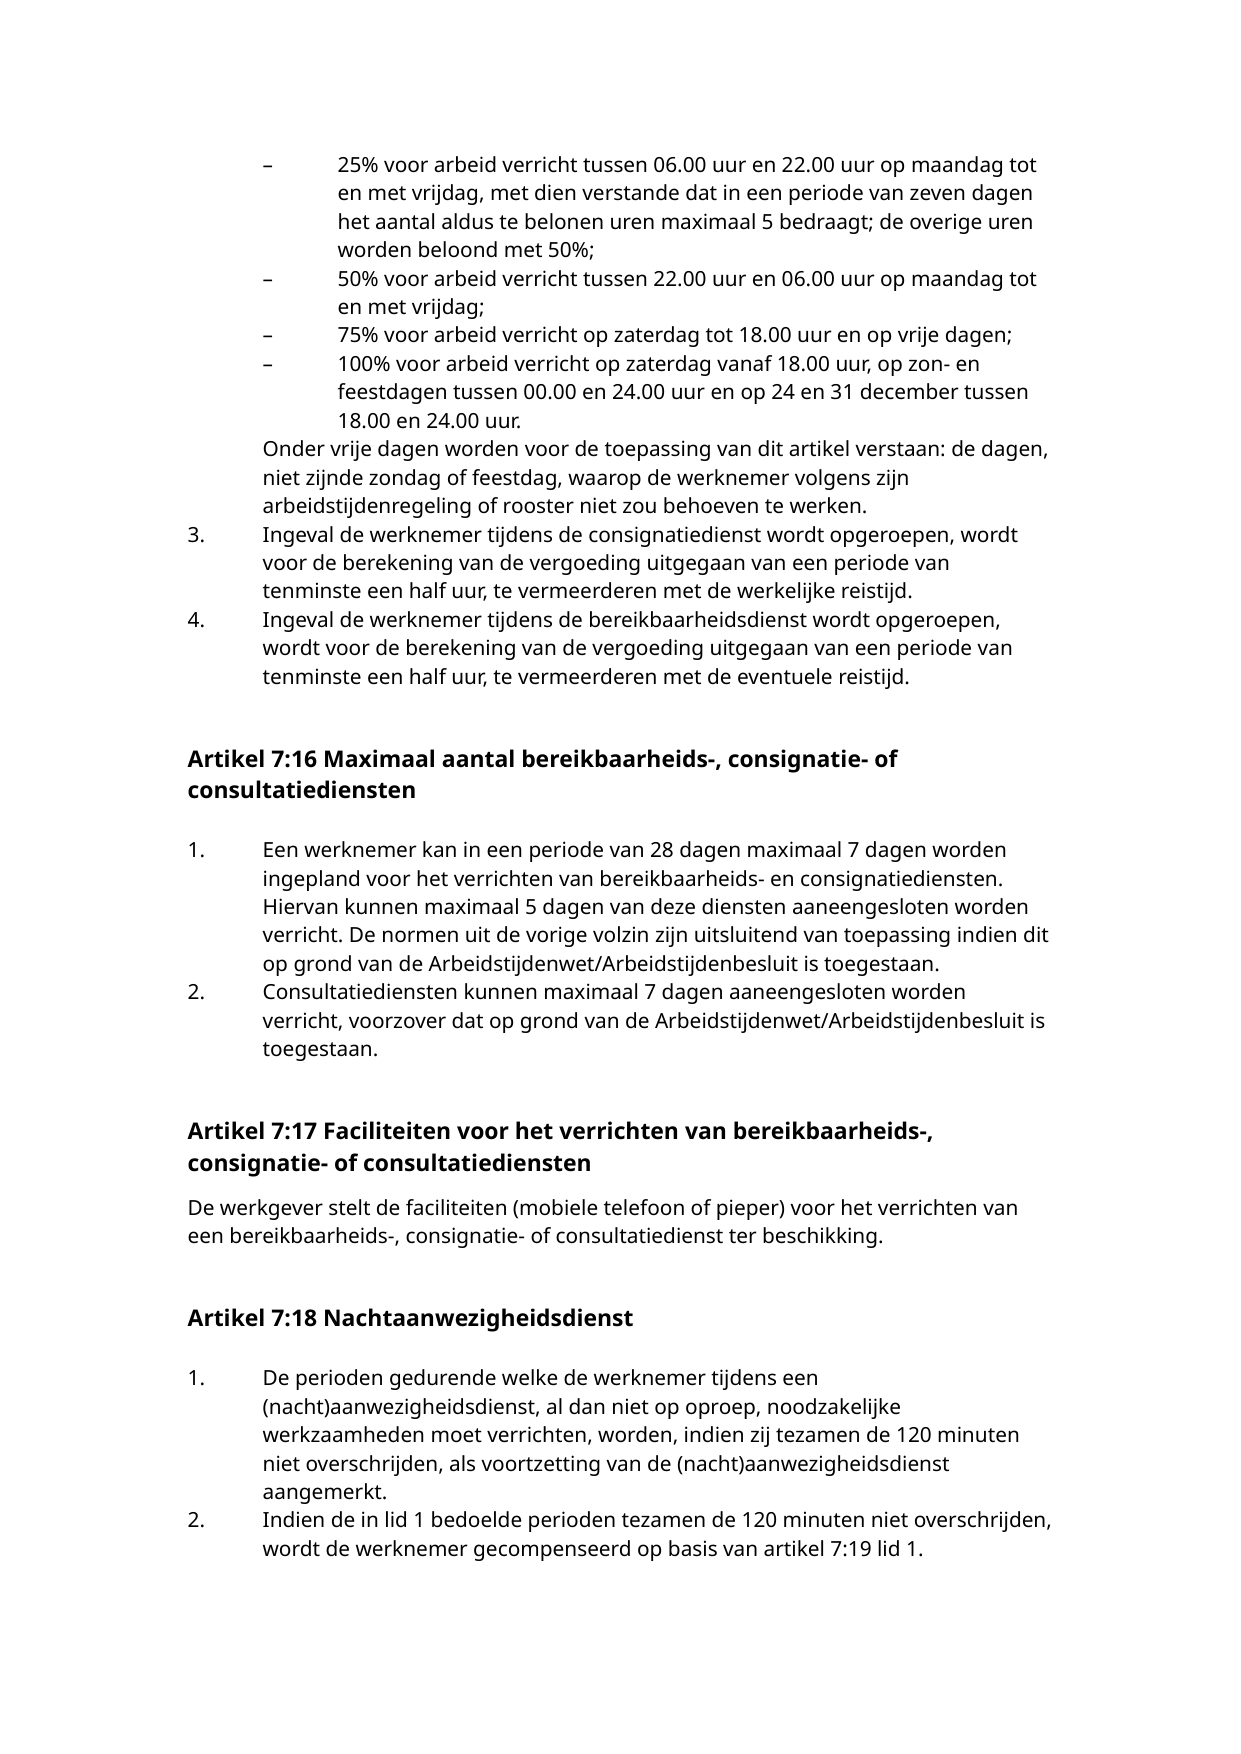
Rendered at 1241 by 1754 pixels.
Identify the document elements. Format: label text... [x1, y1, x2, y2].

list Een werknemer kan in een periode van 28 dagen maximaal 7 dagen worden ingepland voor het verrichten van bereikbaarheids- en consignatiediensten. Hiervan kunnen maximaal 5 dagen van deze diensten aaneengesloten worden verricht. De normen uit de vorige volzin zijn uitsluitend van toepassing indien dit op grond van de Arbeidstijdenwet/Arbeidstijdenbesluit is toegestaan. [187, 835, 1053, 977]
list Indien de in lid 1 bedoelde perioden tezamen de 120 minuten niet overschrijden, wordt de werknemer gecompenseerd op basis van artikel 7:19 lid 1. [187, 1506, 1053, 1562]
list Ingeval de werknemer tijdens de bereikbaarheidsdienst wordt opgeroepen, wordt voor de berekening van de vergoeding uitgegaan van een periode van tenminste een half uur, te vermeerderen met de eventuele reistijd. [187, 605, 1053, 690]
list 75% voor arbeid verricht op zaterdag tot 18.00 uur en op vrije dagen; [262, 321, 1053, 349]
list 50% voor arbeid verricht tussen 22.00 uur en 06.00 uur op maandag tot en met vrijdag; [262, 264, 1053, 321]
list Ingeval de werknemer tijdens de consignatiedienst wordt opgeroepen, wordt voor de berekening van de vergoeding uitgegaan van een periode van tenminste een half uur, te vermeerderen met de werkelijke reistijd. [187, 520, 1053, 605]
text De werkgever stelt de faciliteiten (mobiele telefoon of pieper) voor het verrichten van een bereikbaarheids-, consignatie- of consultatiedienst ter beschikking. [187, 1193, 1053, 1250]
subtitle Artikel 7:18 Nachtaanwezigheidsdienst [187, 1302, 1053, 1333]
subtitle Artikel 7:16 Maximaal aantal bereikbaarheids-, consignatie- of consultatiediensten [187, 743, 1053, 805]
list Onder vrije dagen worden voor de toepassing van dit artikel verstaan: de dagen, niet zijnde zondag of feestdag, waarop de werknemer volgens zijn arbeidstijdenregeling of rooster niet zou behoeven te werken. [187, 434, 1053, 520]
list 100% voor arbeid verricht op zaterdag vanaf 18.00 uur, op zon- en feestdagen tussen 00.00 en 24.00 uur en op 24 en 31 december tussen 18.00 en 24.00 uur. [262, 349, 1053, 434]
list 25% voor arbeid verricht tussen 06.00 uur en 22.00 uur op maandag tot en met vrijdag, met dien verstande dat in een periode van zeven dagen het aantal aldus te belonen uren maximaal 5 bedraagt; de overige uren worden beloond met 50%; [262, 150, 1053, 264]
list De perioden gedurende welke de werknemer tijdens een (nacht)aanwezigheidsdienst, al dan niet op oproep, noodzakelijke werkzaamheden moet verrichten, worden, indien zij tezamen de 120 minuten niet overschrijden, als voortzetting van de (nacht)aanwezigheidsdienst aangemerkt. [187, 1363, 1053, 1506]
list Consultatiediensten kunnen maximaal 7 dagen aaneengesloten worden verricht, voorzover dat op grond van de Arbeidstijdenwet/Arbeidstijdenbesluit is toegestaan. [187, 977, 1053, 1063]
subtitle Artikel 7:17 Faciliteiten voor het verrichten van bereikbaarheids-, consignatie- of consultatiediensten [187, 1115, 1053, 1178]
